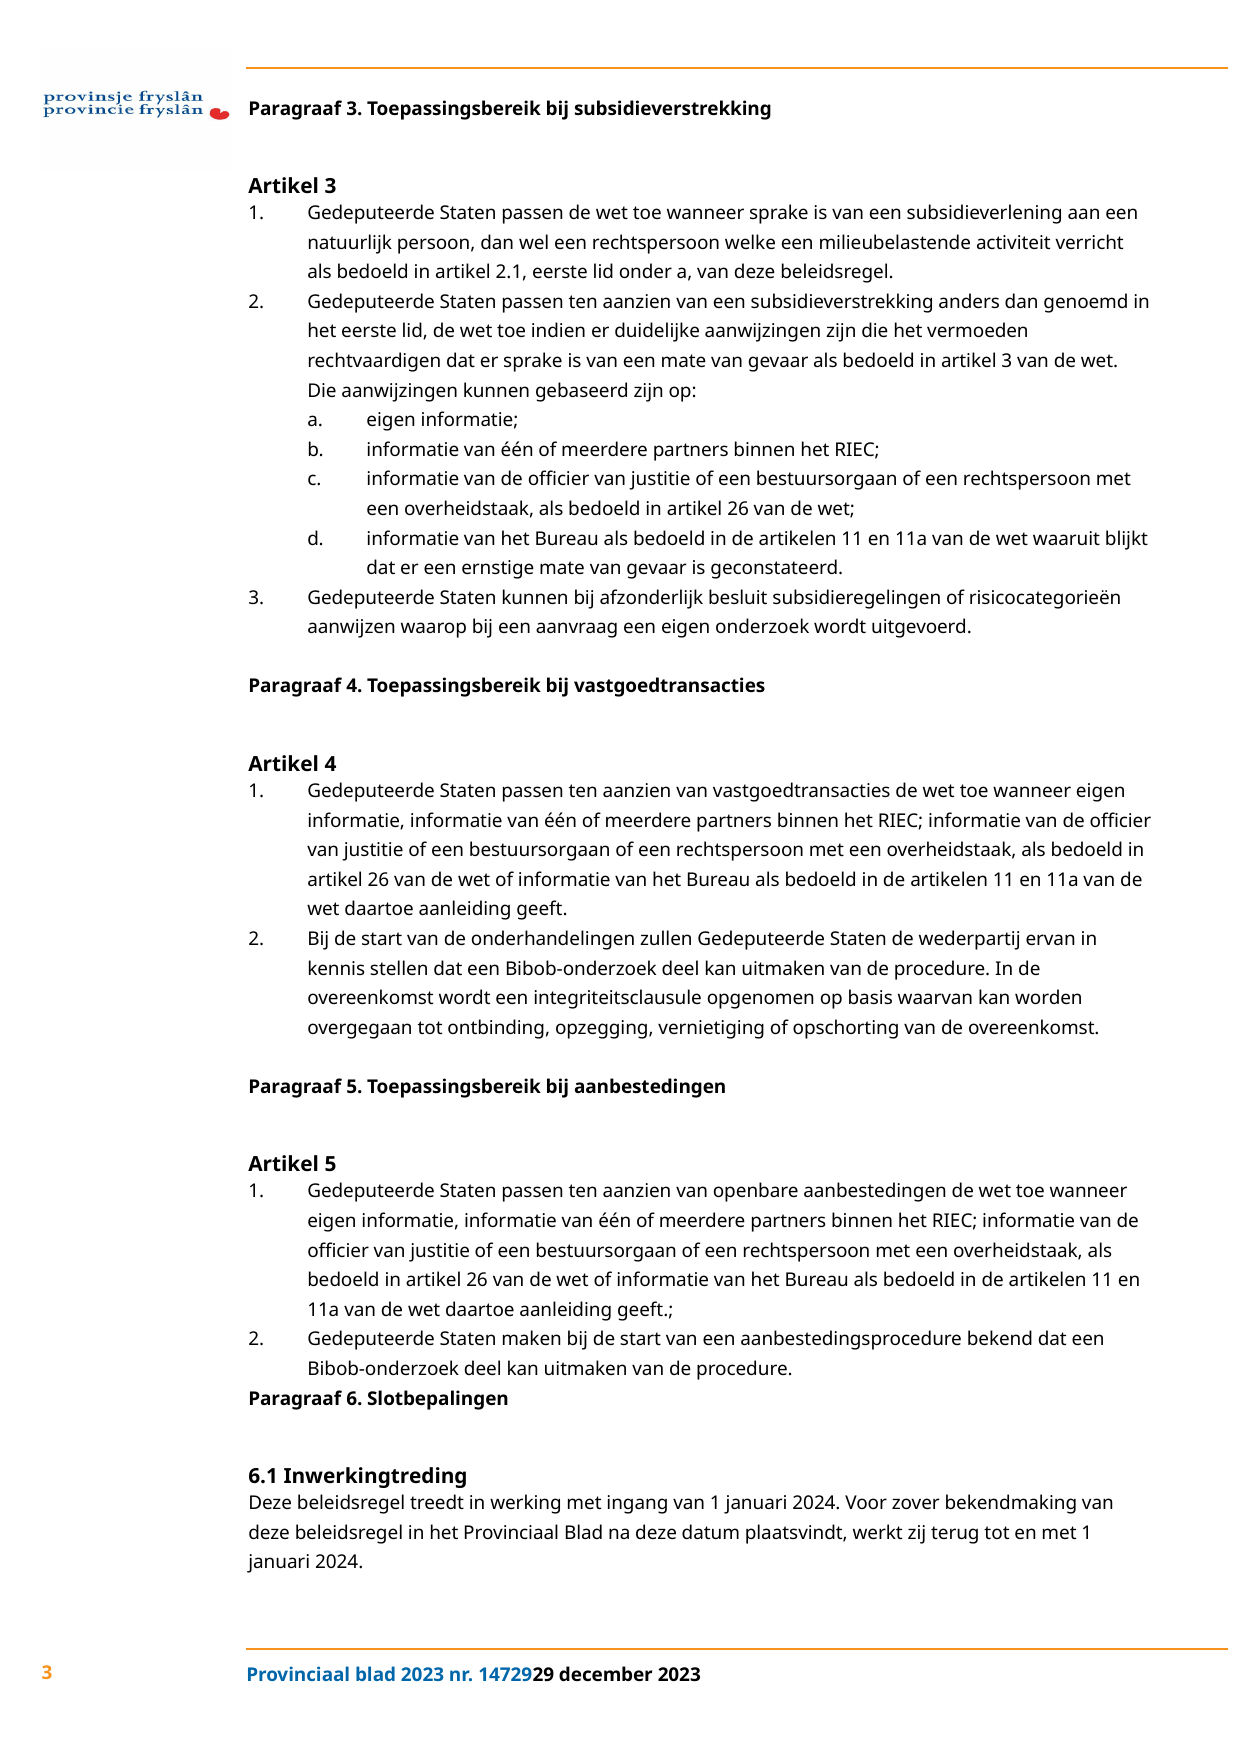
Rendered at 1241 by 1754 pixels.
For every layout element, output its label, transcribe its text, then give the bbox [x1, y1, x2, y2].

list Bij de start van de onderhandelingen zullen Gedeputeerde Staten de wederpartij ervan in kennis stellen dat een Bibob-onderzoek deel kan uitmaken van de procedure. In de overeenkomst wordt een integriteitsclausule opgenomen op basis waarvan kan worden overgegaan tot ontbinding, opzegging, vernietiging of opschorting van de overeenkomst. [248, 925, 1152, 1040]
text Artikel 3 [248, 171, 1152, 199]
list Gedeputeerde Staten passen ten aanzien van openbare aanbestedingen de wet toe wanneer eigen informatie, informatie van één of meerdere partners binnen het RIEC; informatie van de officier van justitie of een bestuursorgaan of een rechtspersoon met een overheidstaak, als bedoeld in artikel 26 van de wet of informatie van het Bureau als bedoeld in de artikelen 11 en 11a van de wet daartoe aanleiding geeft.; [248, 1178, 1152, 1322]
text 6.1 Inwerkingtreding [248, 1461, 1152, 1489]
text Paragraaf 5. Toepassingsbereik bij aanbestedingen [248, 1073, 1152, 1099]
text Paragraaf 6. Slotbepalingen [248, 1385, 1152, 1411]
text Deze beleidsregel treedt in werking met ingang van 1 januari 2024. Voor zover bekendmaking van deze beleidsregel in het Provinciaal Blad na deze datum plaatsvindt, werkt zij terug tot en met 1 januari 2024. [248, 1489, 1152, 1574]
list Gedeputeerde Staten passen ten aanzien van een subsidieverstrekking anders dan genoemd in het eerste lid, de wet toe indien er duidelijke aanwijzingen zijn die het vermoeden rechtvaardigen dat er sprake is van een mate van gevaar als bedoeld in artikel 3 van de wet. Die aanwijzingen kunnen gebaseerd zijn op: [248, 288, 1152, 403]
list informatie van de officier van justitie of een bestuursorgaan of een rechtspersoon met een overheidstaak, als bedoeld in artikel 26 van de wet; [307, 466, 1152, 521]
list eigen informatie; [307, 406, 1152, 432]
list Gedeputeerde Staten kunnen bij afzonderlijk besluit subsidieregelingen of risicocategorieën aanwijzen waarop bij een aanvraag een eigen onderzoek wordt uitgevoerd. [248, 584, 1152, 639]
list informatie van het Bureau als bedoeld in de artikelen 11 en 11a van de wet waaruit blijkt dat er een ernstige mate van gevaar is geconstateerd. [307, 525, 1152, 580]
text Paragraaf 3. Toepassingsbereik bij subsidieverstrekking [248, 95, 1152, 121]
text Paragraaf 4. Toepassingsbereik bij vastgoedtransacties [248, 673, 1152, 698]
text Artikel 5 [248, 1149, 1152, 1178]
picture [41, 47, 231, 172]
list Gedeputeerde Staten maken bij de start van een aanbestedingsprocedure bekend dat een Bibob-onderzoek deel kan uitmaken van de procedure. [248, 1326, 1152, 1381]
list Gedeputeerde Staten passen de wet toe wanneer sprake is van een subsidieverlening aan een natuurlijk persoon, dan wel een rechtspersoon welke een milieubelastende activiteit verricht als bedoeld in artikel 2.1, eerste lid onder a, van deze beleidsregel. [248, 199, 1152, 284]
list Gedeputeerde Staten passen ten aanzien van vastgoedtransacties de wet toe wanneer eigen informatie, informatie van één of meerdere partners binnen het RIEC; informatie van de officier van justitie of een bestuursorgaan of een rechtspersoon met een overheidstaak, als bedoeld in artikel 26 van de wet of informatie van het Bureau als bedoeld in de artikelen 11 en 11a van de wet daartoe aanleiding geeft. [248, 777, 1152, 921]
text Artikel 4 [248, 749, 1152, 777]
list informatie van één of meerdere partners binnen het RIEC; [307, 436, 1152, 462]
